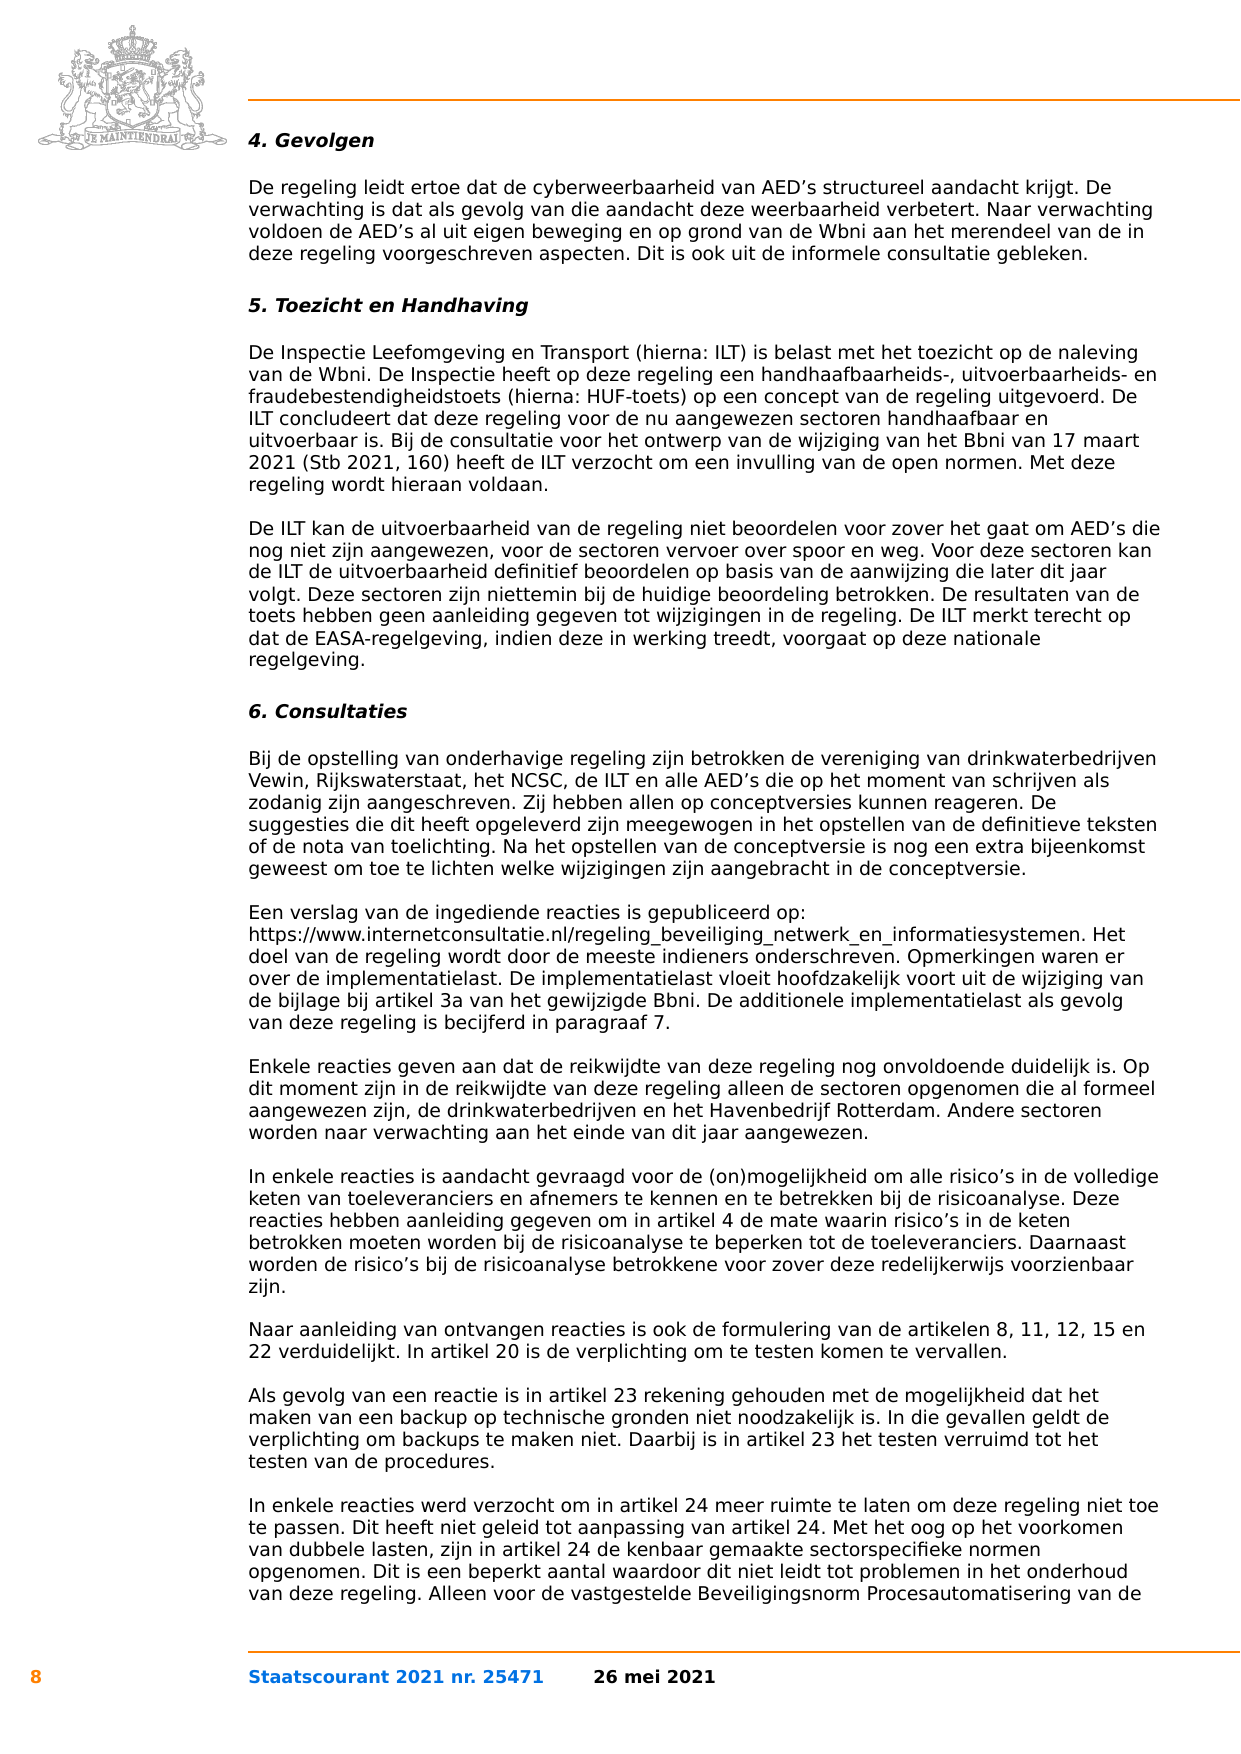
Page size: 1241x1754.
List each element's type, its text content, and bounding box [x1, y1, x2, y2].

text In enkele reacties is aandacht gevraagd voor de (on)mogelijkheid om alle risico’s in de volledige keten van toeleveranciers en afnemers te kennen en te betrekken bij de risicoanalyse. Deze reacties hebben aanleiding gegeven om in artikel 4 de mate waarin risico’s in de keten betrokken moeten worden bij de risicoanalyse te beperken tot de toeleveranciers. Daarnaast worden de risico’s bij de risicoanalyse betrokkene voor zover deze redelijkerwijs voorzienbaar zijn. [248, 1166, 1163, 1297]
picture [38, 25, 227, 150]
text De ILT kan de uitvoerbaarheid van de regeling niet beoordelen voor zover het gaat om AED’s die nog niet zijn aangewezen, voor de sectoren vervoer over spoor en weg. Voor deze sectoren kan de ILT de uitvoerbaarheid definitief beoordelen op basis van de aanwijzing die later dit jaar volgt. Deze sectoren zijn niettemin bij de huidige beoordeling betrokken. De resultaten van de toets hebben geen aanleiding gegeven tot wijzigingen in de regeling. De ILT merkt terecht op dat de EASA-regelgeving, indien deze in werking treedt, voorgaat op deze nationale regelgeving. [248, 517, 1163, 671]
text In enkele reacties werd verzocht om in artikel 24 meer ruimte te laten om deze regeling niet toe te passen. Dit heeft niet geleid tot aanpassing van artikel 24. Met het oog op het voorkomen van dubbele lasten, zijn in artikel 24 de kenbaar gemaakte sectorspecifieke normen opgenomen. Dit is een beperkt aantal waardoor dit niet leidt tot problemen in het onderhoud van deze regeling. Alleen voor de vastgestelde Beveiligingsnorm Procesautomatisering van de [248, 1495, 1163, 1605]
text Enkele reacties geven aan dat de reikwijdte van deze regeling nog onvoldoende duidelijk is. Op dit moment zijn in de reikwijdte van deze regeling alleen de sectoren opgenomen die al formeel aangewezen zijn, de drinkwaterbedrijven en het Havenbedrijf Rotterdam. Andere sectoren worden naar verwachting aan het einde van dit jaar aangewezen. [248, 1056, 1163, 1144]
text Als gevolg van een reactie is in artikel 23 rekening gehouden met de mogelijkheid dat het maken van een backup op technische gronden niet noodzakelijk is. In die gevallen geldt de verplichting om backups te maken niet. Daarbij is in artikel 23 het testen verruimd tot het testen van de procedures. [248, 1385, 1163, 1473]
text De regeling leidt ertoe dat de cyberweerbaarheid van AED’s structureel aandacht krijgt. De verwachting is dat als gevolg van die aandacht deze weerbaarheid verbetert. Naar verwachting voldoen de AED’s al uit eigen beweging en op grond van de Wbni aan het merendeel van de in deze regeling voorgeschreven aspecten. Dit is ook uit de informele consultatie gebleken. [248, 177, 1163, 265]
subtitle 6. Consultaties [248, 701, 1163, 723]
text Bij de opstelling van onderhavige regeling zijn betrokken de vereniging van drinkwaterbedrijven Vewin, Rijkswaterstaat, het NCSC, de ILT en alle AED’s die op het moment van schrijven als zodanig zijn aangeschreven. Zij hebben allen op conceptversies kunnen reageren. De suggesties die dit heeft opgeleverd zijn meegewogen in het opstellen van de definitieve teksten of de nota van toelichting. Na het opstellen van de conceptversie is nog een extra bijeenkomst geweest om toe te lichten welke wijzigingen zijn aangebracht in de conceptversie. [248, 748, 1163, 880]
text Een verslag van de ingediende reacties is gepubliceerd op: https://www.internetconsultatie.nl/regeling_beveiliging_netwerk_en_informatiesystemen. Het doel van de regeling wordt door de meeste indieners onderschreven. Opmerkingen waren er over de implementatielast. De implementatielast vloeit hoofdzakelijk voort uit de wijziging van de bijlage bij artikel 3a van het gewijzigde Bbni. De additionele implementatielast als gevolg van deze regeling is becijferd in paragraaf 7. [248, 902, 1163, 1034]
text De Inspectie Leefomgeving en Transport (hierna: ILT) is belast met het toezicht op de naleving van de Wbni. De Inspectie heeft op deze regeling een handhaafbaarheids-, uitvoerbaarheids- en fraudebestendigheidstoets (hierna: HUF-toets) op een concept van de regeling uitgevoerd. De ILT concludeert dat deze regeling voor de nu aangewezen sectoren handhaafbaar en uitvoerbaar is. Bij de consultatie voor het ontwerp van de wijziging van het Bbni van 17 maart 2021 (Stb 2021, 160) heeft de ILT verzocht om een invulling van de open normen. Met deze regeling wordt hieraan voldaan. [248, 342, 1163, 496]
subtitle 5. Toezicht en Handhaving [248, 295, 1163, 317]
subtitle 4. Gevolgen [248, 130, 1163, 152]
text Naar aanleiding van ontvangen reacties is ook de formulering van de artikelen 8, 11, 12, 15 en 22 verduidelijkt. In artikel 20 is de verplichting om te testen komen te vervallen. [248, 1319, 1163, 1363]
